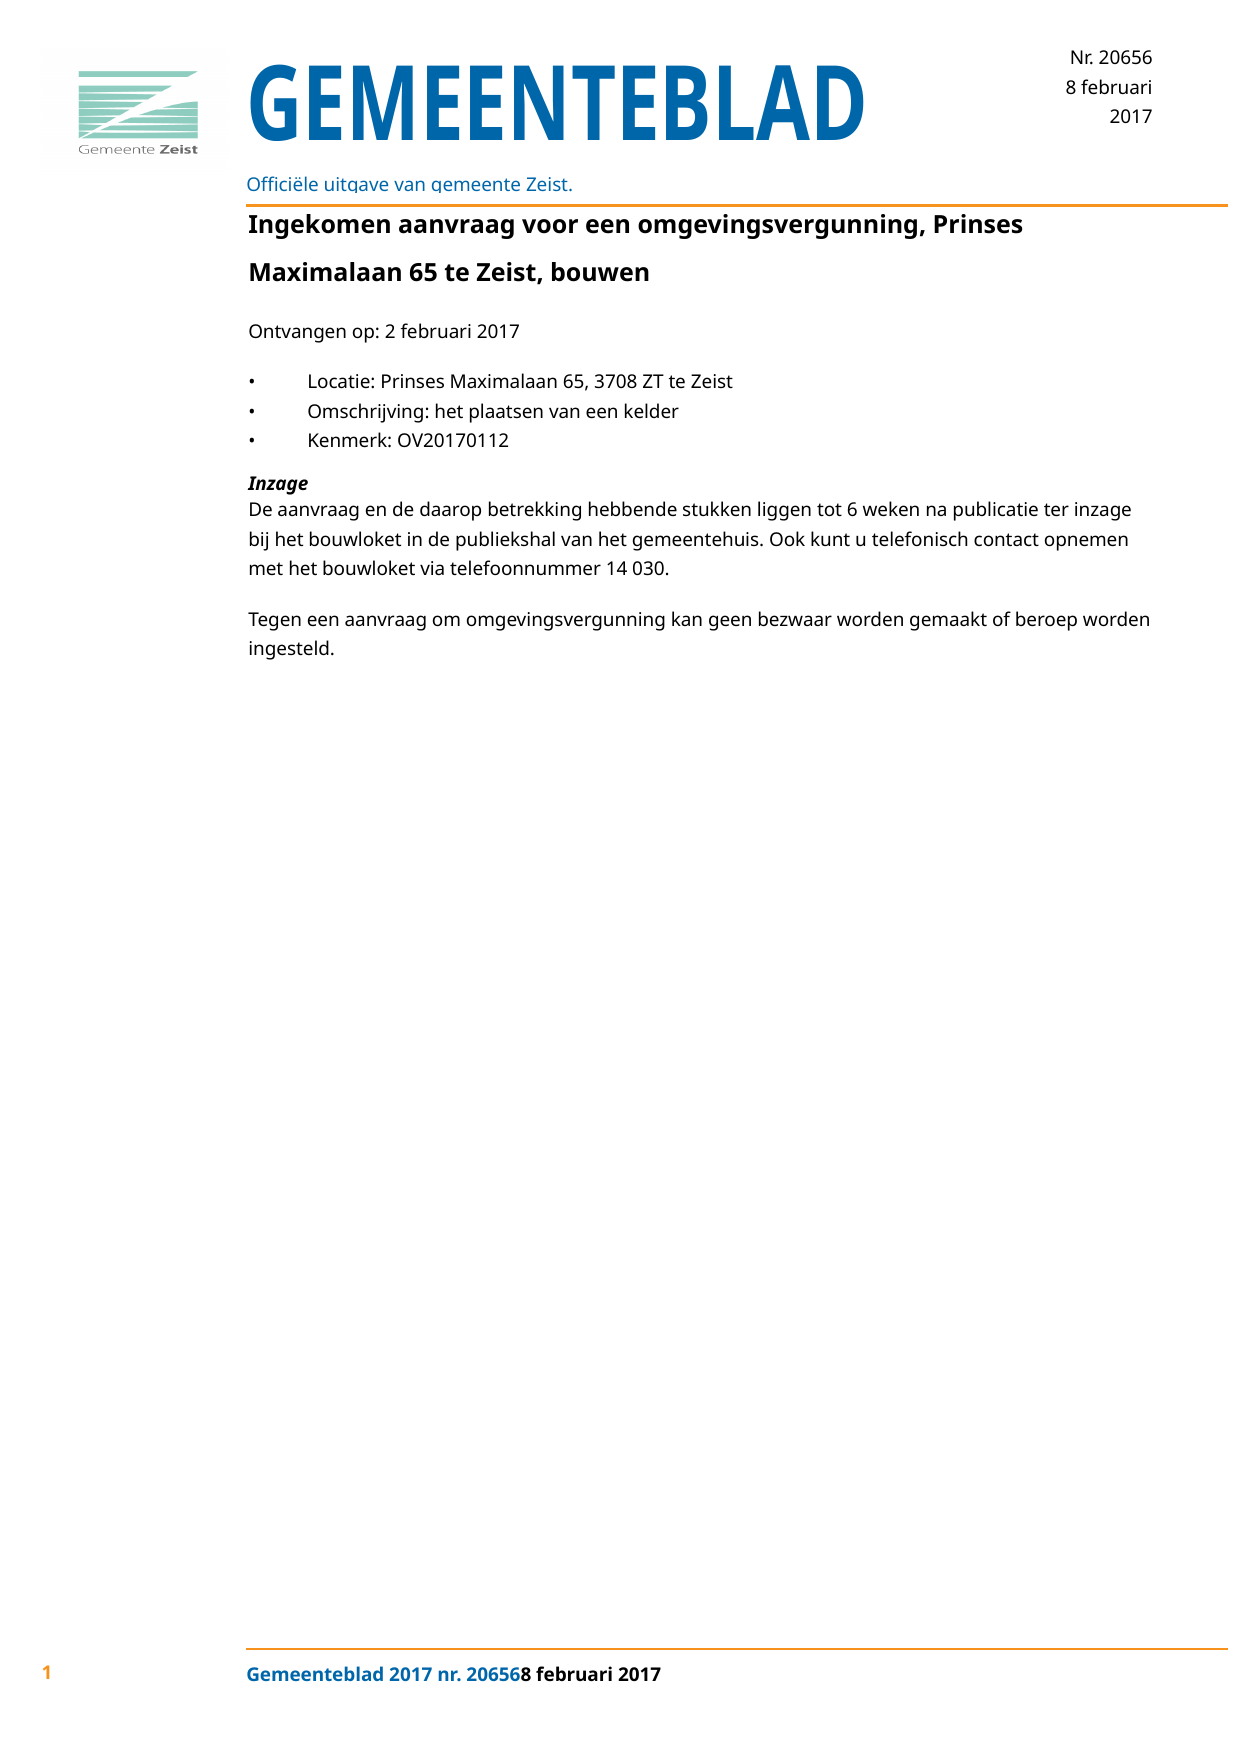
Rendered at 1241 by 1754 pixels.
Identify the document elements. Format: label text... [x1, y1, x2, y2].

list Kenmerk: OV20170112 [248, 427, 1152, 453]
text Inzage [248, 471, 1152, 496]
picture [41, 47, 231, 172]
list Omschrijving: het plaatsen van een kelder [248, 398, 1152, 424]
list Locatie: Prinses Maximalaan 65, 3708 ZT te Zeist [248, 368, 1152, 394]
text Ontvangen op: 2 februari 2017 [248, 318, 1152, 344]
text Tegen een aanvraag om omgevingsvergunning kan geen bezwaar worden gemaakt of beroep worden ingesteld. [248, 606, 1152, 661]
text De aanvraag en de daarop betrekking hebbende stukken liggen tot 6 weken na publicatie ter inzage bij het bouwloket in de publiekshal van het gemeentehuis. Ook kunt u telefonisch contact opnemen met het bouwloket via telefoonnummer 14 030. [248, 496, 1152, 581]
text Ingekomen aanvraag voor een omgevingsvergunning, Prinses Maximalaan 65 te Zeist, bouwen [248, 207, 1152, 288]
